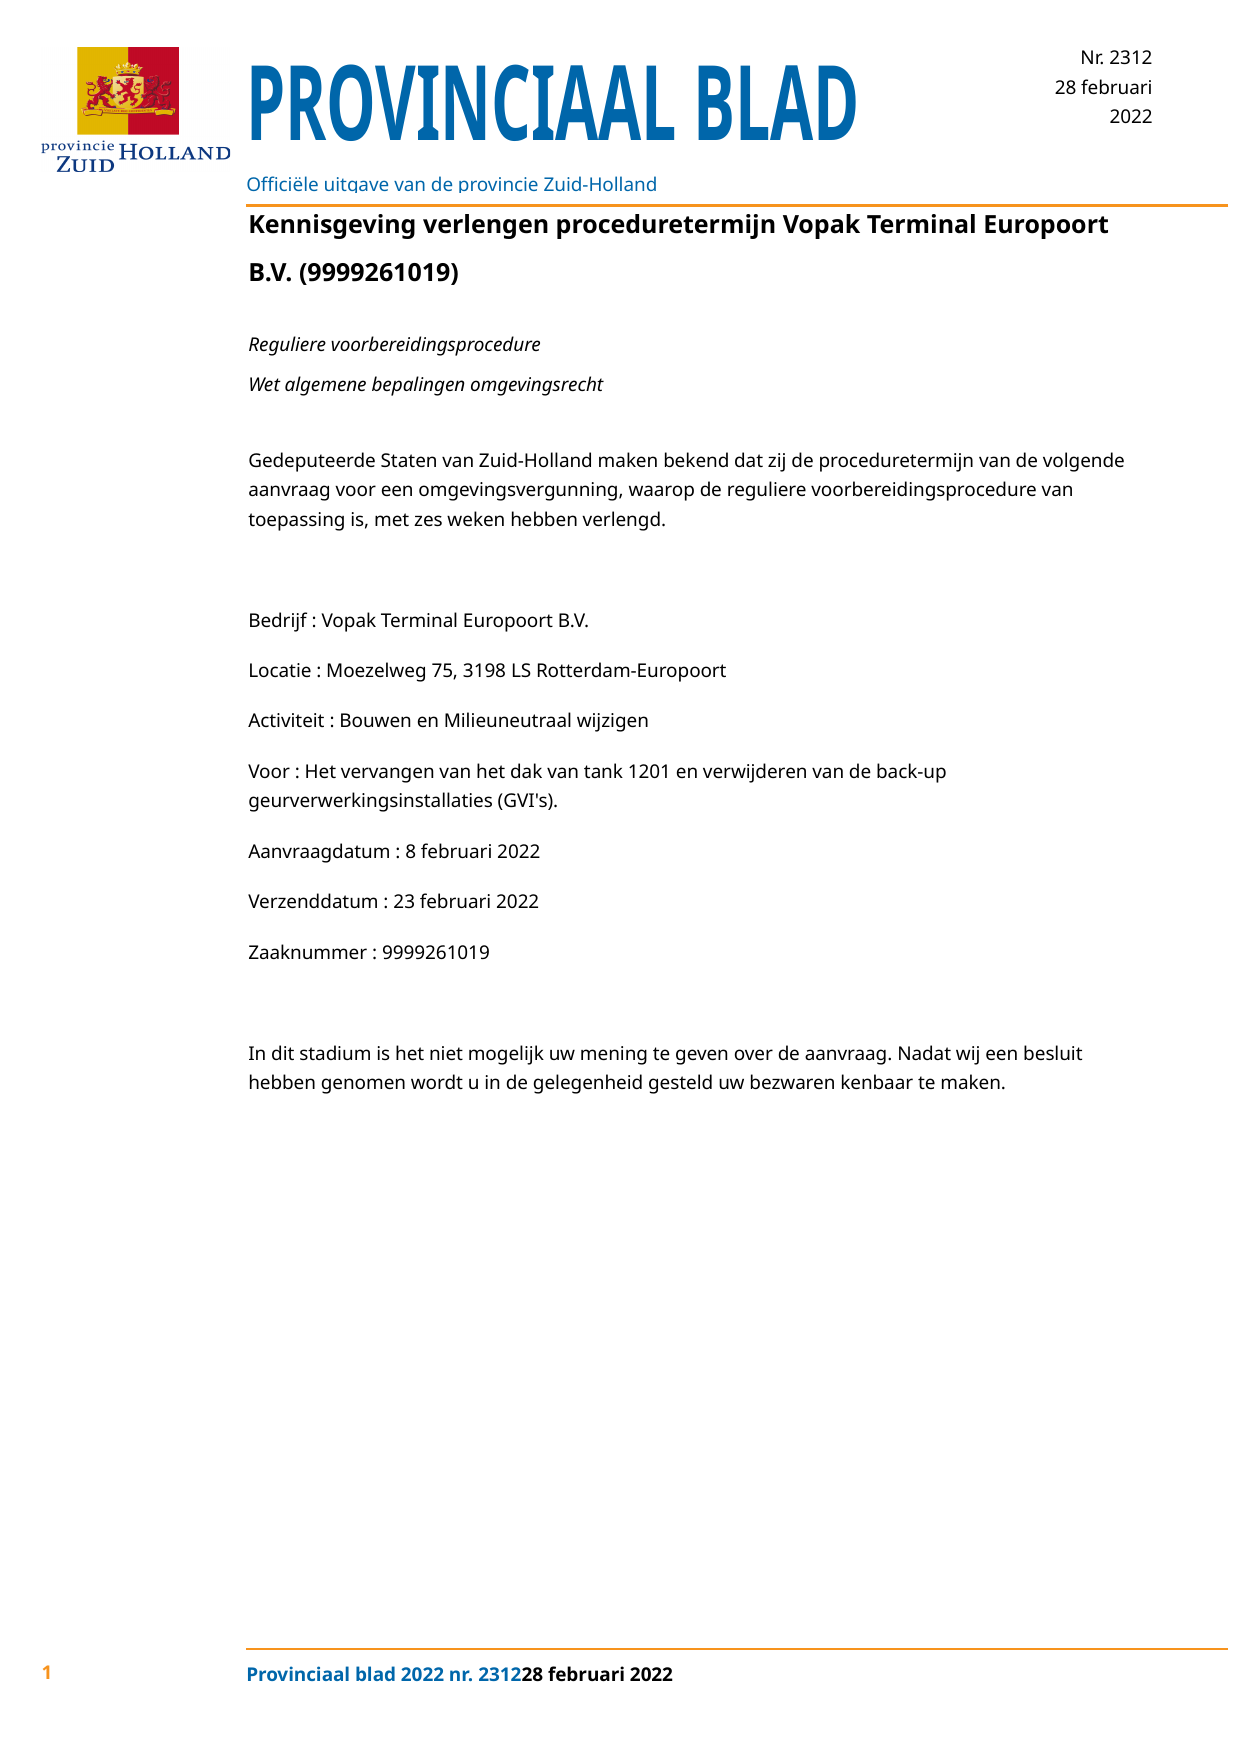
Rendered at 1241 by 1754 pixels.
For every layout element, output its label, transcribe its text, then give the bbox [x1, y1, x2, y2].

text Locatie : Moezelweg 75, 3198 LS Rotterdam-Europoort [248, 657, 1152, 683]
text Zaaknummer : 9999261019 [248, 939, 1152, 965]
text Bedrijf : Vopak Terminal Europoort B.V. [248, 607, 1152, 633]
text In dit stadium is het niet mogelijk uw mening te geven over de aanvraag. Nadat wij een besluit hebben genomen wordt u in de gelegenheid gesteld uw bezwaren kenbaar te maken. [248, 1040, 1152, 1095]
text Activiteit : Bouwen en Milieuneutraal wijzigen [248, 708, 1152, 733]
text Wet algemene bepalingen omgevingsrecht [248, 371, 1152, 396]
picture [41, 47, 231, 172]
text Kennisgeving verlengen proceduretermijn Vopak Terminal Europoort B.V. (9999261019) [248, 207, 1152, 288]
text Voor : Het vervangen van het dak van tank 1201 en verwijderen van de back-up geurverwerkingsinstallaties (GVI's). [248, 758, 1152, 813]
text Verzenddatum : 23 februari 2022 [248, 888, 1152, 914]
text Gedeputeerde Staten van Zuid-Holland maken bekend dat zij de proceduretermijn van de volgende aanvraag voor een omgevingsvergunning, waarop de reguliere voorbereidingsprocedure van toepassing is, met zes weken hebben verlengd. [248, 447, 1152, 532]
text Reguliere voorbereidingsprocedure [248, 331, 1152, 357]
text Aanvraagdatum : 8 februari 2022 [248, 838, 1152, 864]
